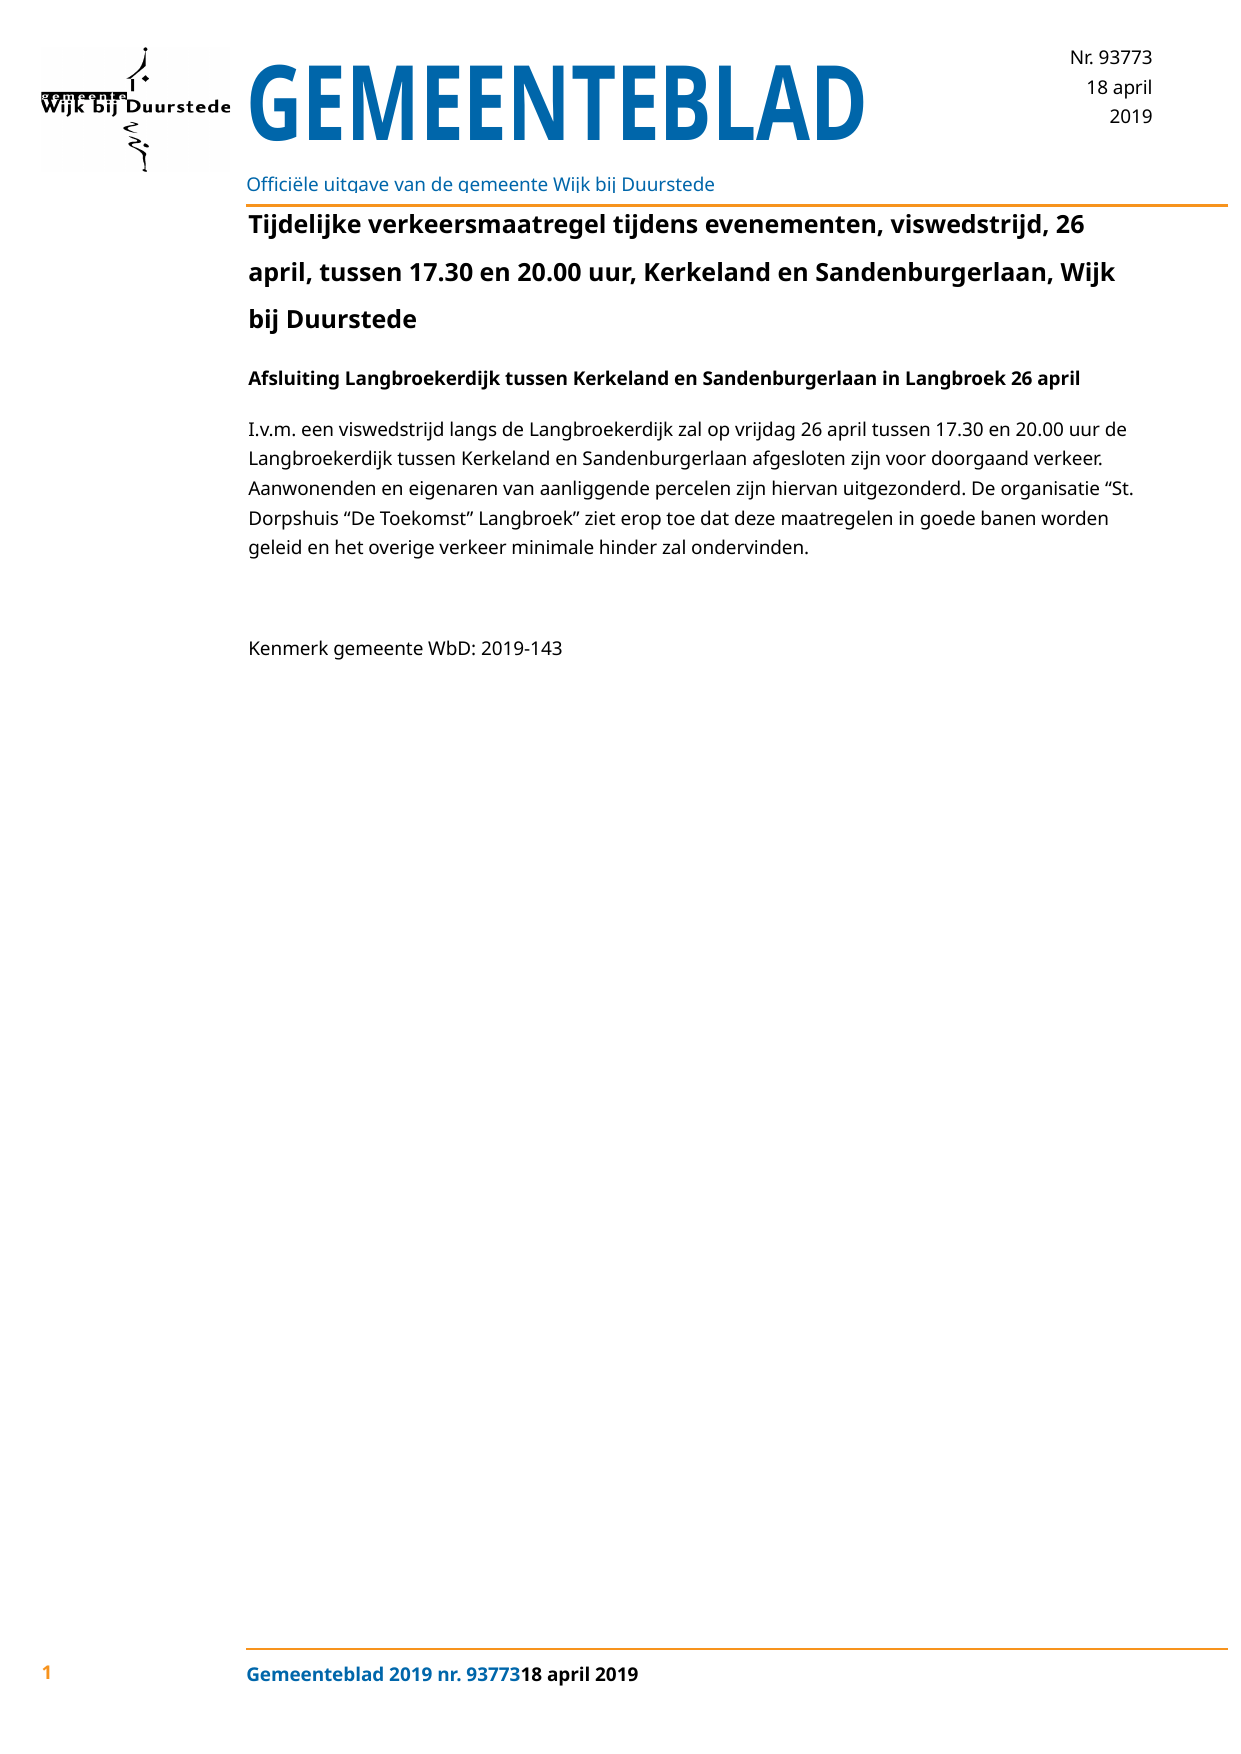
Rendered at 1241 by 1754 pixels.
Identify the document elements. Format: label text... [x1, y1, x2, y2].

text Afsluiting Langbroekerdijk tussen Kerkeland en Sandenburgerlaan in Langbroek 26 april [248, 366, 1152, 391]
text Tijdelijke verkeersmaatregel tijdens evenementen, viswedstrijd, 26 april, tussen 17.30 en 20.00 uur, Kerkeland en Sandenburgerlaan, Wijk bij Duurstede [248, 207, 1152, 336]
text Kenmerk gemeente WbD: 2019-143 [248, 635, 1152, 661]
text I.v.m. een viswedstrijd langs de Langbroekerdijk zal op vrijdag 26 april tussen 17.30 en 20.00 uur de Langbroekerdijk tussen Kerkeland en Sandenburgerlaan afgesloten zijn voor doorgaand verkeer. Aanwonenden en eigenaren van aanliggende percelen zijn hiervan uitgezonderd. De organisatie “St. Dorpshuis “De Toekomst” Langbroek” ziet erop toe dat deze maatregelen in goede banen worden geleid en het overige verkeer minimale hinder zal ondervinden. [248, 416, 1152, 560]
picture [41, 47, 231, 172]
